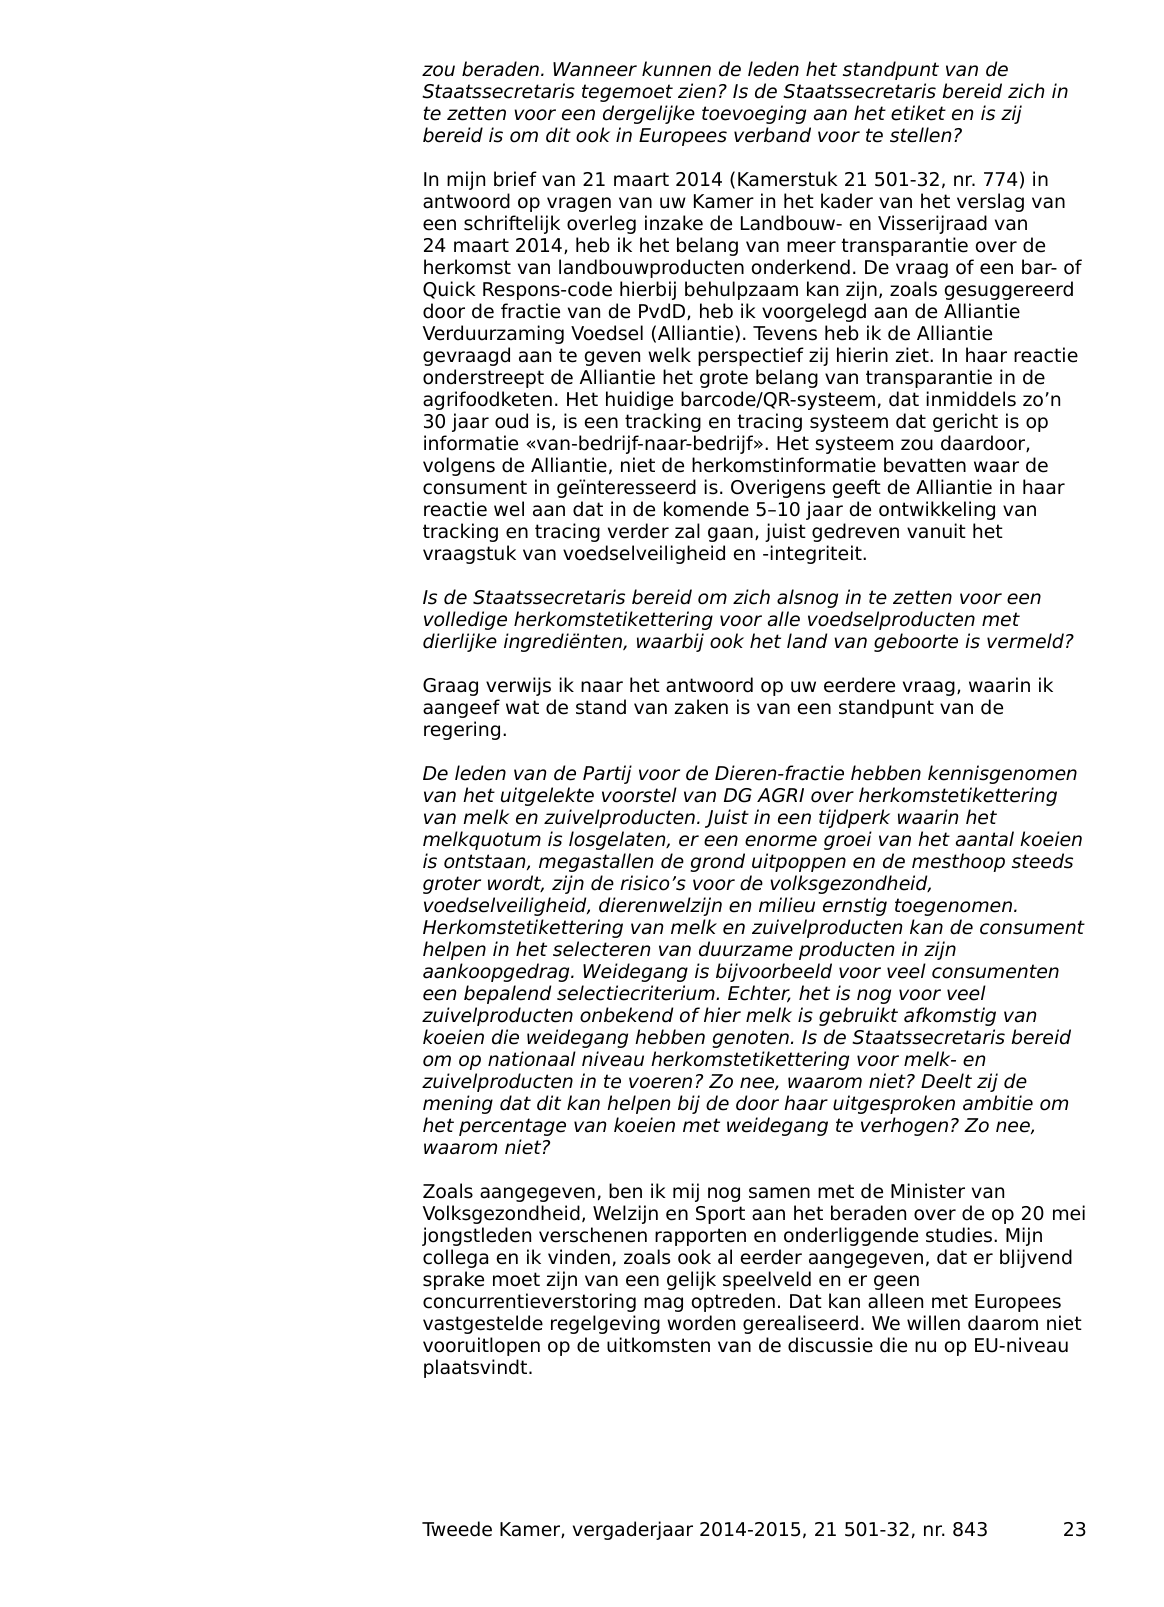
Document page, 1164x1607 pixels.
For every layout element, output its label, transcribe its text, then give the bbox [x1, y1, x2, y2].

text Zoals aangegeven, ben ik mij nog samen met de Minister van Volksgezondheid, Welzijn en Sport aan het beraden over de op 20 mei jongstleden verschenen rapporten en onderliggende studies. Mijn collega en ik vinden, zoals ook al eerder aangegeven, dat er blijvend sprake moet zijn van een gelijk speelveld en er geen concurrentieverstoring mag optreden. Dat kan alleen met Europees vastgestelde regelgeving worden gerealiseerd. We willen daarom niet vooruitlopen op de uitkomsten van de discussie die nu op EU-niveau plaatsvindt. [422, 1181, 1087, 1379]
text De leden van de Partij voor de Dieren-fractie hebben kennisgenomen van het uitgelekte voorstel van DG AGRI over herkomstetikettering van melk en zuivelproducten. Juist in een tijdperk waarin het melkquotum is losgelaten, er een enorme groei van het aantal koeien is ontstaan, megastallen de grond uitpoppen en de mesthoop steeds groter wordt, zijn de risico’s voor de volksgezondheid, voedselveiligheid, dierenwelzijn en milieu ernstig toegenomen. Herkomstetikettering van melk en zuivelproducten kan de consument helpen in het selecteren van duurzame producten in zijn aankoopgedrag. Weidegang is bijvoorbeeld voor veel consumenten een bepalend selectiecriterium. Echter, het is nog voor veel zuivelproducten onbekend of hier melk is gebruikt afkomstig van koeien die weidegang hebben genoten. Is de Staatssecretaris bereid om op nationaal niveau herkomstetikettering voor melk- en zuivelproducten in te voeren? Zo nee, waarom niet? Deelt zij de mening dat dit kan helpen bij de door haar uitgesproken ambitie om het percentage van koeien met weidegang te verhogen? Zo nee, waarom niet? [422, 763, 1087, 1159]
text Is de Staatssecretaris bereid om zich alsnog in te zetten voor een volledige herkomstetikettering voor alle voedselproducten met dierlijke ingrediënten, waarbij ook het land van geboorte is vermeld? [422, 587, 1087, 653]
text zou beraden. Wanneer kunnen de leden het standpunt van de Staatssecretaris tegemoet zien? Is de Staatssecretaris bereid zich in te zetten voor een dergelijke toevoeging aan het etiket en is zij bereid is om dit ook in Europees verband voor te stellen? [422, 59, 1087, 147]
text Graag verwijs ik naar het antwoord op uw eerdere vraag, waarin ik aangeef wat de stand van zaken is van een standpunt van de regering. [422, 675, 1087, 741]
text In mijn brief van 21 maart 2014 (Kamerstuk 21 501-32, nr. 774) in antwoord op vragen van uw Kamer in het kader van het verslag van een schriftelijk overleg inzake de Landbouw- en Visserijraad van 24 maart 2014, heb ik het belang van meer transparantie over de herkomst van landbouwproducten onderkend. De vraag of een bar- of Quick Respons-code hierbij behulpzaam kan zijn, zoals gesuggereerd door de fractie van de PvdD, heb ik voorgelegd aan de Alliantie Verduurzaming Voedsel (Alliantie). Tevens heb ik de Alliantie gevraagd aan te geven welk perspectief zij hierin ziet. In haar reactie onderstreept de Alliantie het grote belang van transparantie in de agrifoodketen. Het huidige barcode/QR-systeem, dat inmiddels zo’n 30 jaar oud is, is een tracking en tracing systeem dat gericht is op informatie «van-bedrijf-naar-bedrijf». Het systeem zou daardoor, volgens de Alliantie, niet de herkomstinformatie bevatten waar de consument in geïnteresseerd is. Overigens geeft de Alliantie in haar reactie wel aan dat in de komende 5–10 jaar de ontwikkeling van tracking en tracing verder zal gaan, juist gedreven vanuit het vraagstuk van voedselveiligheid en -integriteit. [422, 169, 1087, 565]
